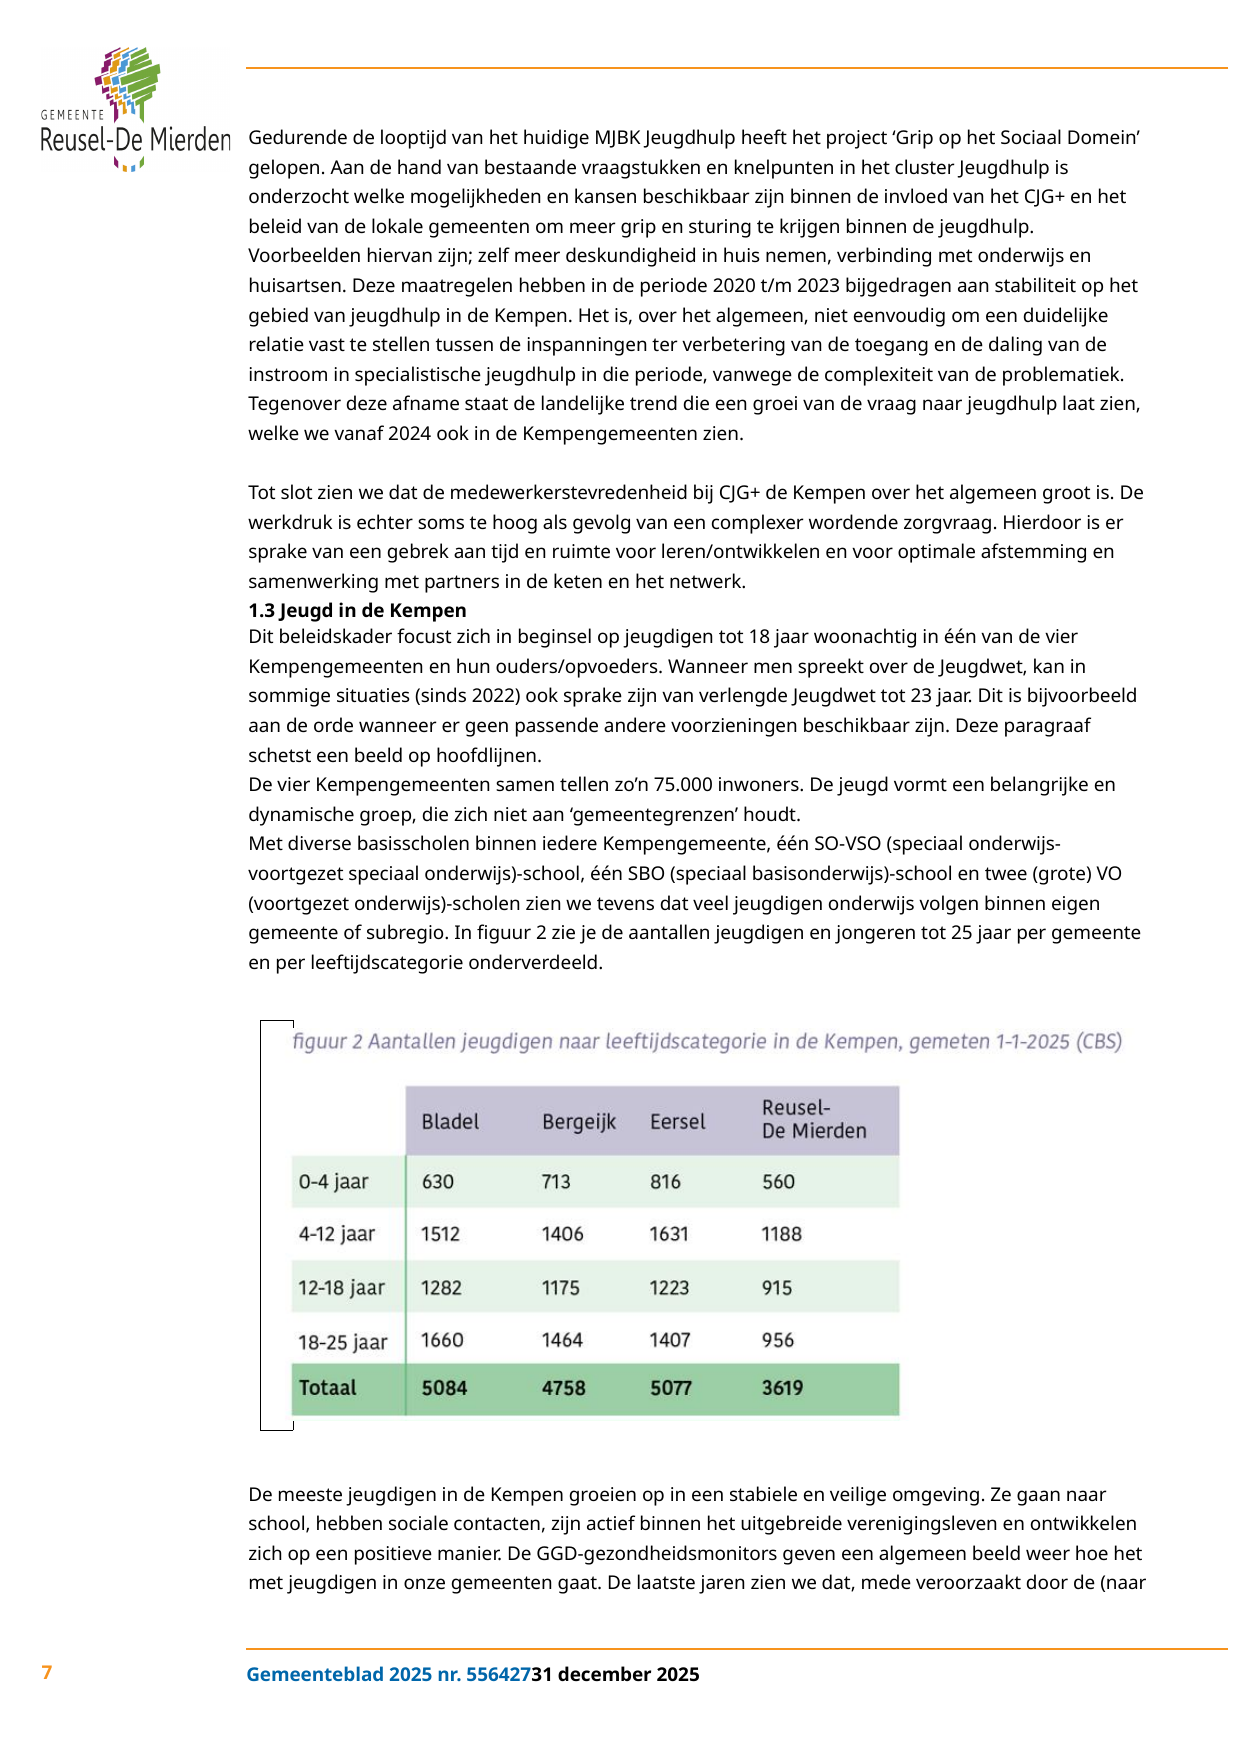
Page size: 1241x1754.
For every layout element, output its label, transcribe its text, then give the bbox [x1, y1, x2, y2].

text De vier Kempengemeenten samen tellen zo’n 75.000 inwoners. De jeugd vormt een belangrijke en dynamische groep, die zich niet aan ‘gemeentegrenzen’ houdt. [248, 771, 1152, 827]
text Tot slot zien we dat de medewerkerstevredenheid bij CJG+ de Kempen over het algemeen groot is. De werkdruk is echter soms te hoog als gevolg van een complexer wordende zorgvraag. Hierdoor is er sprake van een gebrek aan tijd en ruimte voor leren/ontwikkelen en voor optimale afstemming en samenwerking met partners in de keten en het netwerk. [248, 479, 1152, 594]
text 1.3 Jeugd in de Kempen [248, 598, 1152, 623]
text Met diverse basisscholen binnen iedere Kempengemeente, één SO-VSO (speciaal onderwijs- voortgezet speciaal onderwijs)-school, één SBO (speciaal basisonderwijs)-school en twee (grote) VO (voortgezet onderwijs)-scholen zien we tevens dat veel jeugdigen onderwijs volgen binnen eigen gemeente of subregio. In figuur 2 zie je de aantallen jeugdigen en jongeren tot 25 jaar per gemeente en per leeftijdscategorie onderverdeeld. [248, 831, 1152, 974]
text Gedurende de looptijd van het huidige MJBK Jeugdhulp heeft het project ‘Grip op het Sociaal Domein’ gelopen. Aan de hand van bestaande vraagstukken en knelpunten in het cluster Jeugdhulp is onderzocht welke mogelijkheden en kansen beschikbaar zijn binnen de invloed van het CJG+ en het beleid van de lokale gemeenten om meer grip en sturing te krijgen binnen de jeugdhulp. Voorbeelden hiervan zijn; zelf meer deskundigheid in huis nemen, verbinding met onderwijs en huisartsen. Deze maatregelen hebben in de periode 2020 t/m 2023 bijgedragen aan stabiliteit op het gebied van jeugdhulp in de Kempen. Het is, over het algemeen, niet eenvoudig om een duidelijke relatie vast te stellen tussen de inspanningen ter verbetering van de toegang en de daling van de instroom in specialistische jeugdhulp in die periode, vanwege de complexiteit van de problematiek. Tegenover deze afname staat de landelijke trend die een groei van de vraag naar jeugdhulp laat zien, welke we vanaf 2024 ook in de Kempengemeenten zien. [248, 124, 1152, 446]
text Dit beleidskader focust zich in beginsel op jeugdigen tot 18 jaar woonachtig in één van de vier Kempengemeenten en hun ouders/opvoeders. Wanneer men spreekt over de Jeugdwet, kan in sommige situaties (sinds 2022) ook sprake zijn van verlengde Jeugdwet tot 23 jaar. Dit is bijvoorbeeld aan de orde wanneer er geen passende andere voorzieningen beschikbaar zijn. Deze paragraaf schetst een beeld op hoofdlijnen. [248, 623, 1152, 767]
picture [41, 47, 231, 172]
picture [268, 1028, 1173, 1421]
text De meeste jeugdigen in de Kempen groeien op in een stabiele en veilige omgeving. Ze gaan naar school, hebben sociale contacten, zijn actief binnen het uitgebreide verenigingsleven en ontwikkelen zich op een positieve manier. De GGD-gezondheidsmonitors geven een algemeen beeld weer hoe het met jeugdigen in onze gemeenten gaat. De laatste jaren zien we dat, mede veroorzaakt door de (naar [248, 1481, 1152, 1595]
